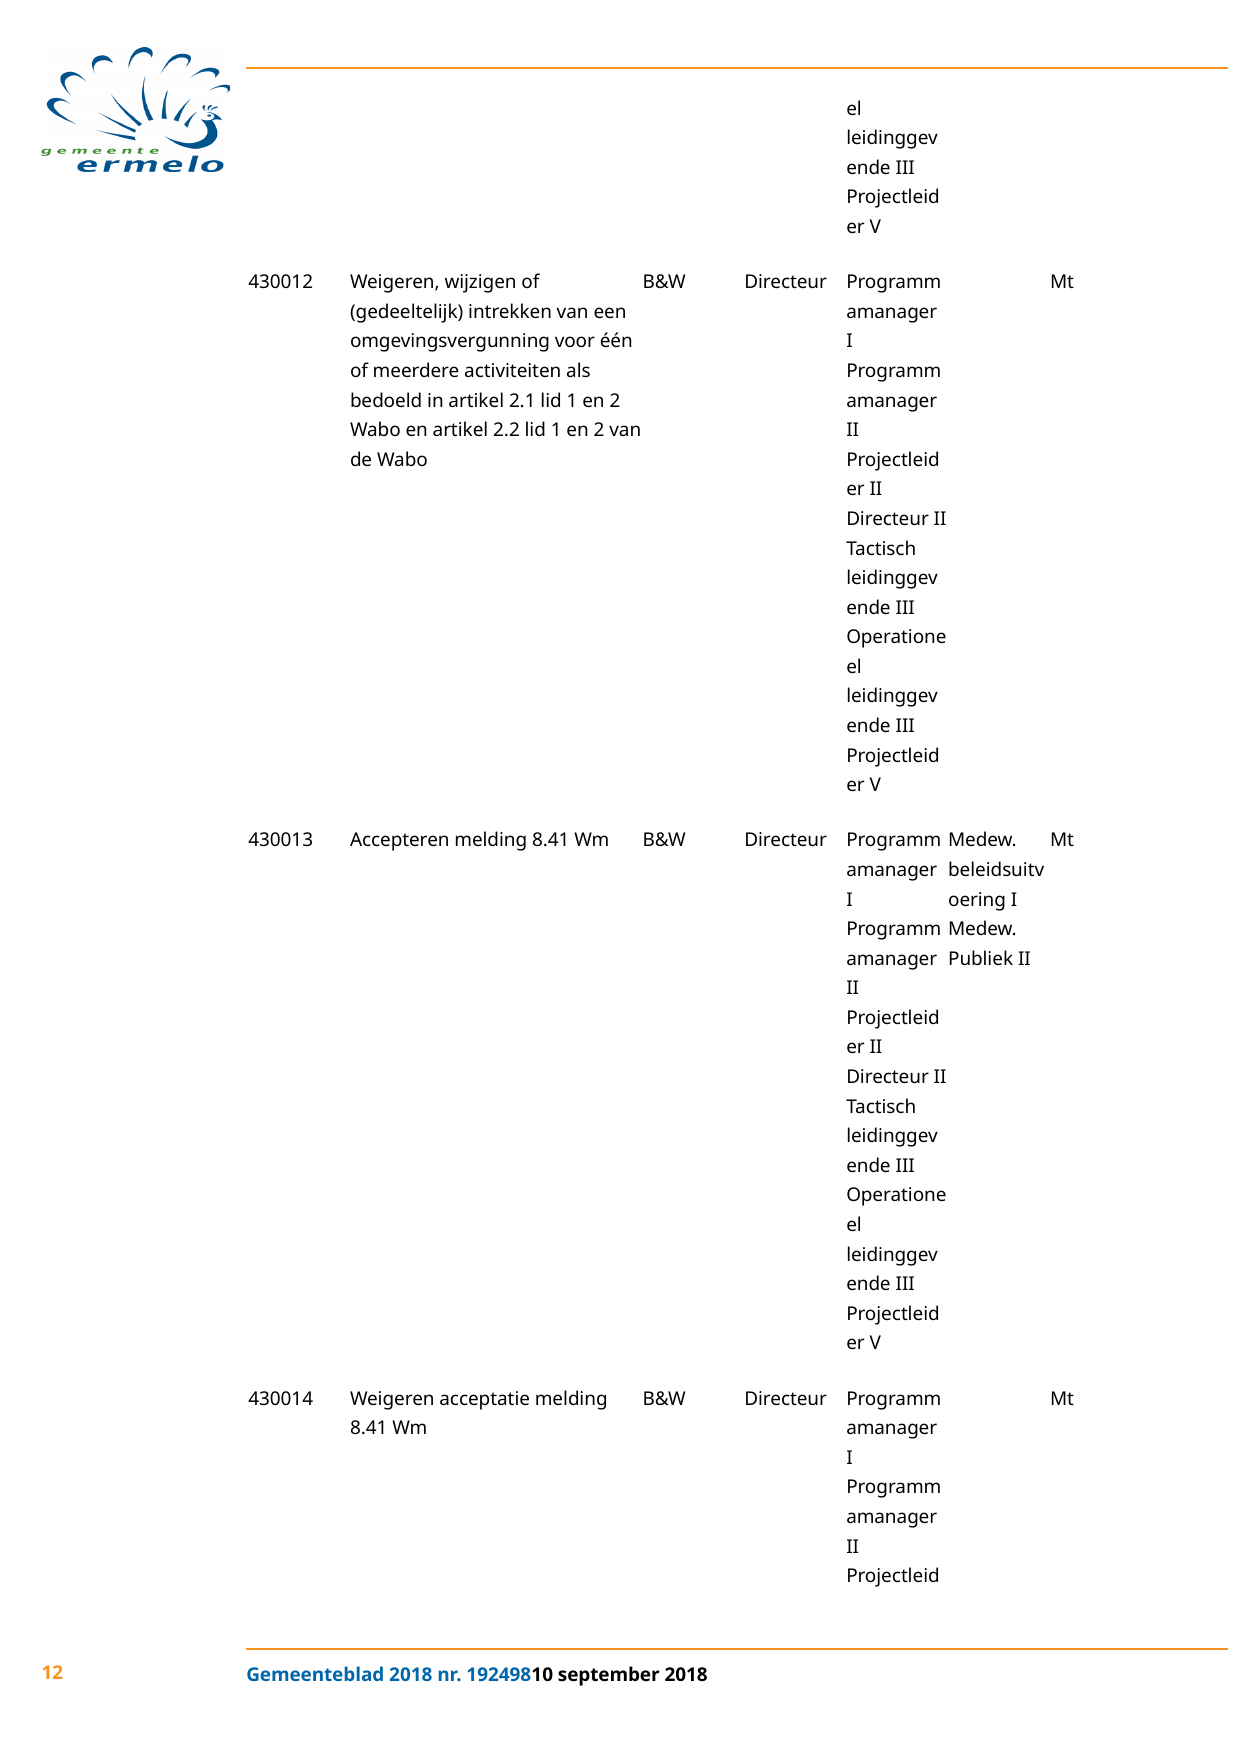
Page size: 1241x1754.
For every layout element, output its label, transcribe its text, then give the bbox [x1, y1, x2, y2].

table_cell el leidinggevende III Projectleider V [846, 95, 948, 268]
table_cell [948, 95, 1050, 268]
table_cell Directeur [744, 1385, 846, 1588]
table_cell Medew. beleidsuitvoering I Medew. Publiek II [948, 827, 1050, 1385]
table_cell B&W [642, 269, 744, 827]
table_cell [350, 95, 642, 268]
table_cell Mt [1050, 827, 1152, 1385]
table_cell [948, 269, 1050, 827]
table_cell [642, 95, 744, 268]
table_cell [248, 95, 350, 268]
table_cell 430012 [248, 269, 350, 827]
table_cell Directeur [744, 269, 846, 827]
table_cell [948, 1385, 1050, 1588]
table_cell Programmamanager I Programmamanager II Projectleider II Directeur II Tactisch leidinggevende III Operationeel leidinggevende III Projectleider V [846, 827, 948, 1385]
table_cell 430014 [248, 1385, 350, 1588]
table_cell [744, 95, 846, 268]
table_cell [1050, 95, 1152, 268]
picture [41, 47, 231, 172]
table_cell B&W [642, 827, 744, 1385]
table_cell Programmamanager I Programmamanager II Projectleid [846, 1385, 948, 1588]
table_cell Accepteren melding 8.41 Wm [350, 827, 642, 1385]
table_cell Directeur [744, 827, 846, 1385]
table_cell Weigeren, wijzigen of (gedeeltelijk) intrekken van een omgevingsvergunning voor één of meerdere activiteiten als bedoeld in artikel 2.1 lid 1 en 2 Wabo en artikel 2.2 lid 1 en 2 van de Wabo [350, 269, 642, 827]
table_cell Mt [1050, 1385, 1152, 1588]
table_cell Programmamanager I Programmamanager II Projectleider II Directeur II Tactisch leidinggevende III Operationeel leidinggevende III Projectleider V [846, 269, 948, 827]
table_cell Mt [1050, 269, 1152, 827]
table_cell Weigeren acceptatie melding 8.41 Wm [350, 1385, 642, 1588]
table_cell B&W [642, 1385, 744, 1588]
table_cell 430013 [248, 827, 350, 1385]
